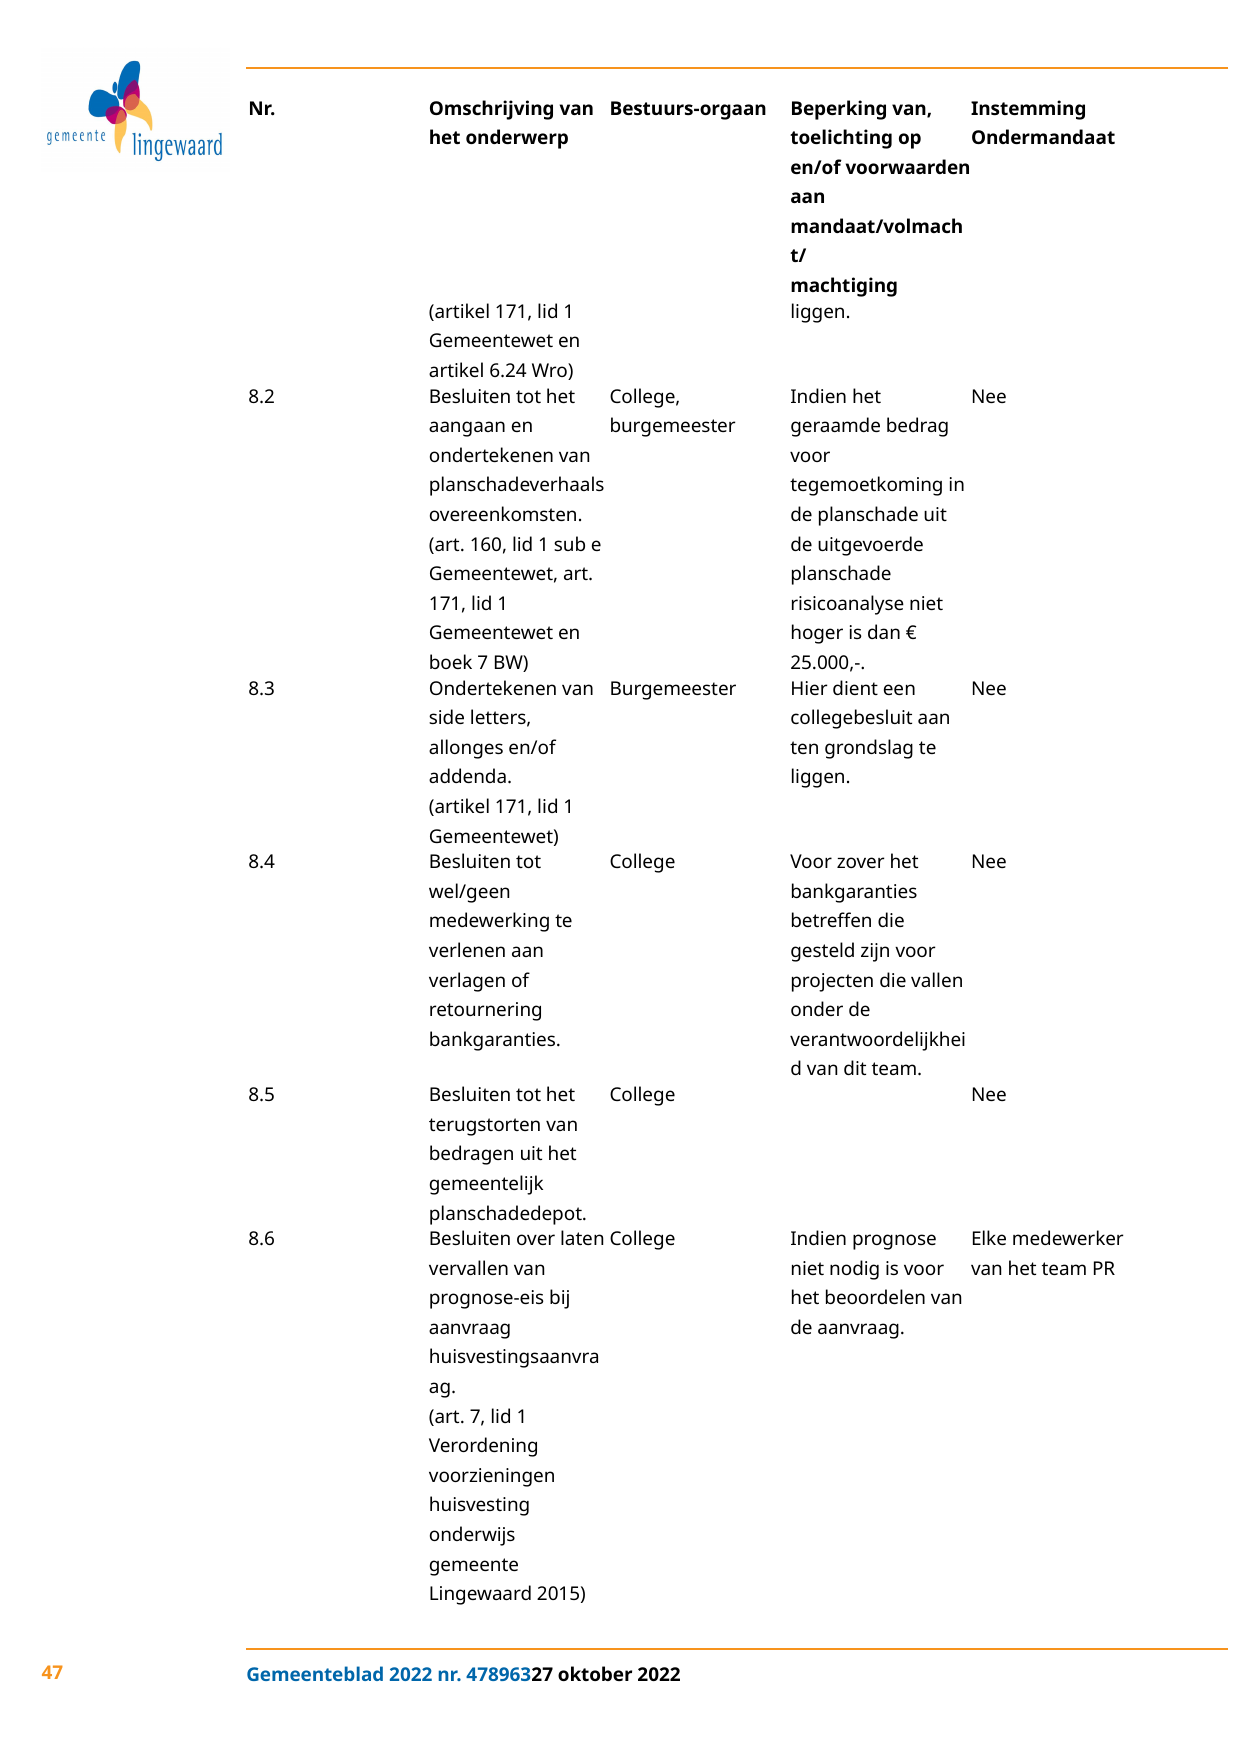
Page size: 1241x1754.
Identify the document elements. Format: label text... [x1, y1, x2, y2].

table_cell [790, 1081, 971, 1225]
table_cell Elke medewerker van het team PR [971, 1225, 1152, 1606]
table_cell Nee [971, 675, 1152, 848]
table_cell 8.5 [248, 1081, 429, 1225]
table_cell 8.3 [248, 675, 429, 848]
picture [41, 47, 231, 172]
table_header Bestuurs-orgaan [609, 95, 790, 298]
table_cell College, burgemeester [609, 383, 790, 675]
table_cell Besluiten tot het terugstorten van bedragen uit het gemeentelijk planschadedepot. [429, 1081, 609, 1225]
table_cell Indien het geraamde bedrag voor tegemoetkoming in de planschade uit de uitgevoerde planschade risicoanalyse niet hoger is dan € 25.000,-. [790, 383, 971, 675]
table_cell [248, 298, 429, 383]
table_cell liggen. [790, 298, 971, 383]
table_cell Voor zover het bankgaranties betreffen die gesteld zijn voor projecten die vallen onder de verantwoordelijkheid van dit team. [790, 849, 971, 1081]
table_cell 8.6 [248, 1225, 429, 1606]
table_cell Nee [971, 849, 1152, 1081]
table_cell Besluiten over laten vervallen van prognose-eis bij aanvraag huisvestingsaanvraag. (art. 7, lid 1 Verordening voorzieningen huisvesting onderwijs gemeente Lingewaard 2015) [429, 1225, 609, 1606]
table_cell Besluiten tot wel/geen medewerking te verlenen aan verlagen of retournering bankgaranties. [429, 849, 609, 1081]
table_cell College [609, 1225, 790, 1606]
table_cell College [609, 1081, 790, 1225]
table_cell Hier dient een collegebesluit aan ten grondslag te liggen. [790, 675, 971, 848]
table_header Instemming Ondermandaat [971, 95, 1152, 298]
table_cell Indien prognose niet nodig is voor het beoordelen van de aanvraag. [790, 1225, 971, 1606]
table_cell Nee [971, 383, 1152, 675]
table_cell Burgemeester [609, 675, 790, 848]
table_cell 8.2 [248, 383, 429, 675]
table_cell Ondertekenen van side letters, allonges en/of addenda. (artikel 171, lid 1 Gemeentewet) [429, 675, 609, 848]
table_cell (artikel 171, lid 1 Gemeentewet en artikel 6.24 Wro) [429, 298, 609, 383]
table_cell 8.4 [248, 849, 429, 1081]
table_cell Besluiten tot het aangaan en ondertekenen van planschadeverhaalsovereenkomsten. (art. 160, lid 1 sub e Gemeentewet, art. 171, lid 1 Gemeentewet en boek 7 BW) [429, 383, 609, 675]
table_header Beperking van, toelichting op en/of voorwaarden aan mandaat/volmacht/ machtiging [790, 95, 971, 298]
table_cell College [609, 849, 790, 1081]
table_cell [971, 298, 1152, 383]
table_cell Nee [971, 1081, 1152, 1225]
table_header Omschrijving van het onderwerp [429, 95, 609, 298]
table_header Nr. [248, 95, 429, 298]
table_cell [609, 298, 790, 383]
